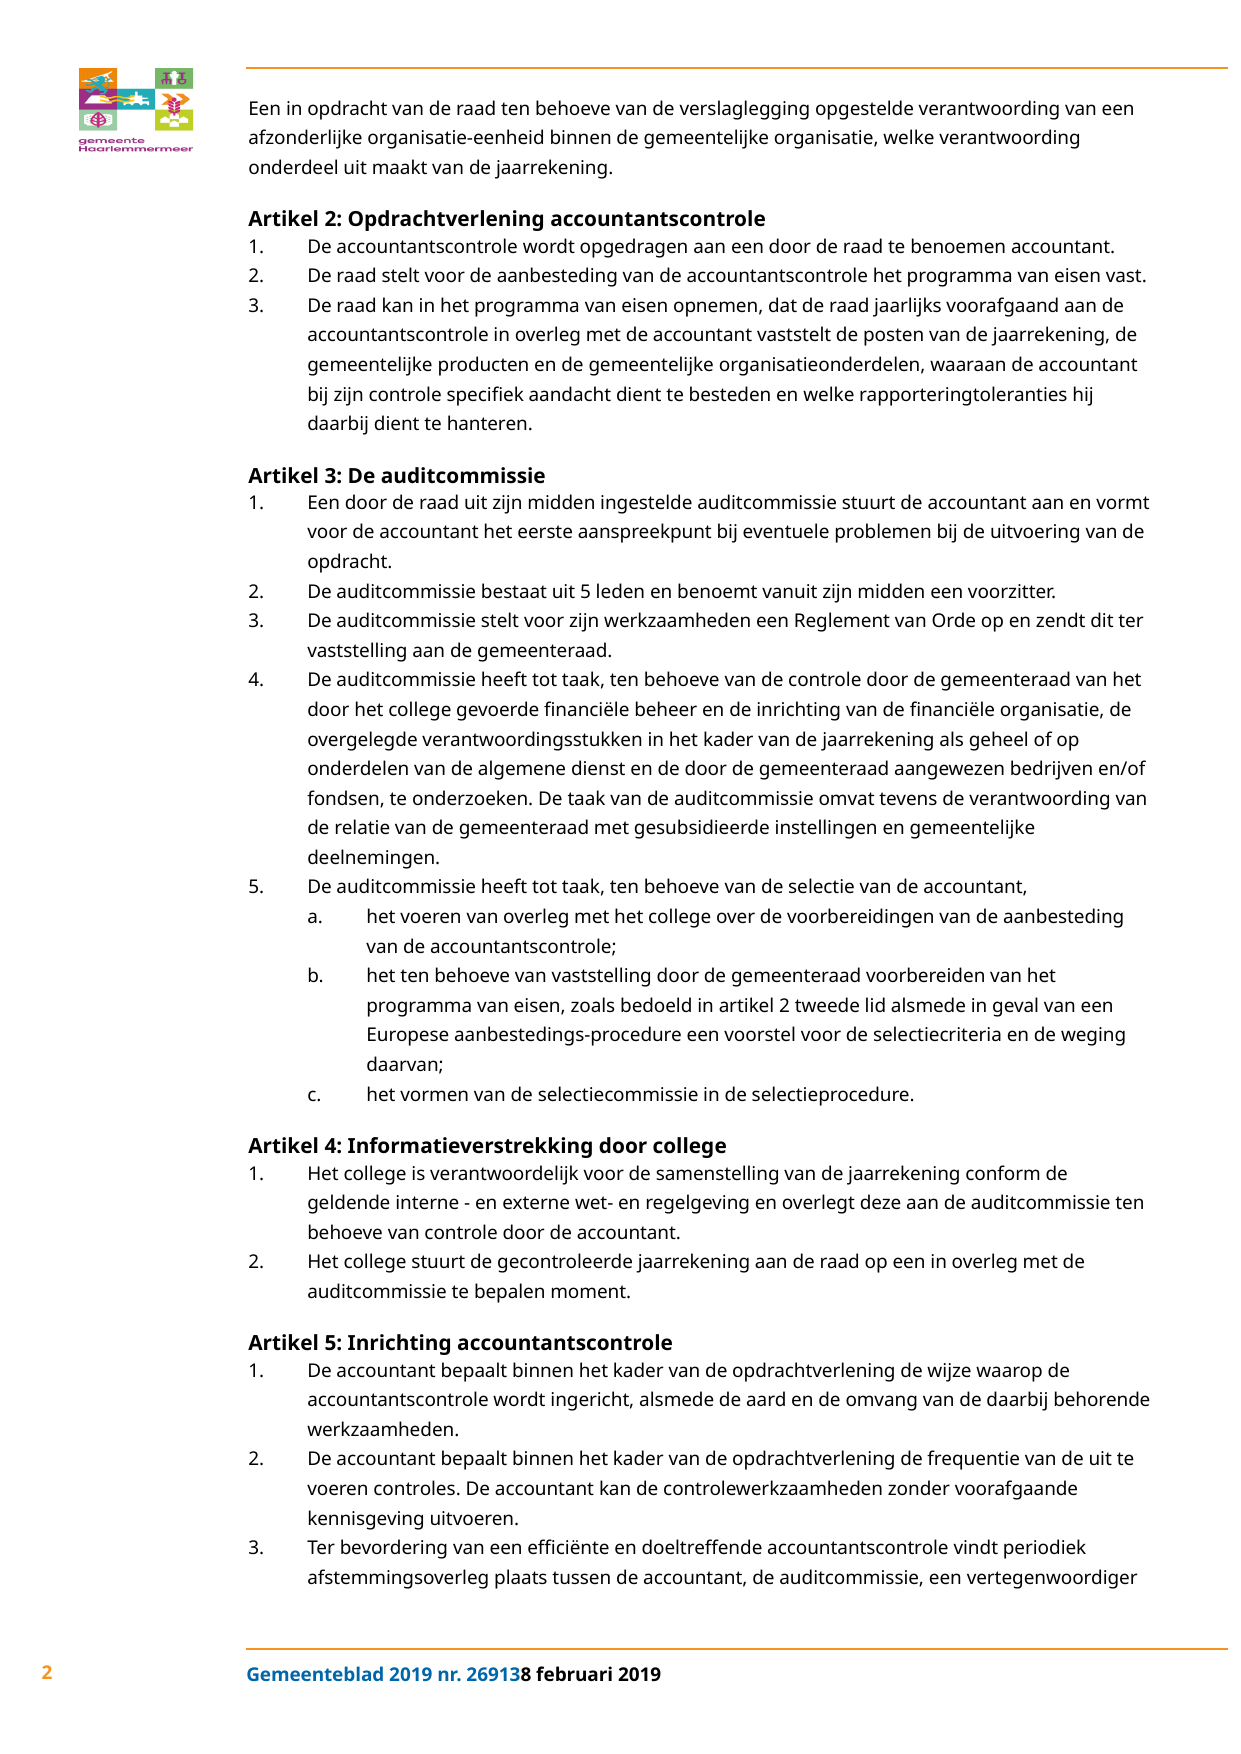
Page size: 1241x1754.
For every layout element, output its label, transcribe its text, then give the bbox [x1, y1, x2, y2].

list Het college is verantwoordelijk voor de samenstelling van de jaarrekening conform de geldende interne - en externe wet- en regelgeving en overlegt deze aan de auditcommissie ten behoeve van controle door de accountant. [248, 1160, 1152, 1244]
list Een door de raad uit zijn midden ingestelde auditcommissie stuurt de accountant aan en vormt voor de accountant het eerste aanspreekpunt bij eventuele problemen bij de uitvoering van de opdracht. [248, 489, 1152, 574]
list het voeren van overleg met het college over de voorbereidingen van de aanbesteding van de accountantscontrole; [307, 903, 1152, 959]
list De auditcommissie bestaat uit 5 leden en benoemt vanuit zijn midden een voorzitter. [248, 578, 1152, 604]
list De raad stelt voor de aanbesteding van de accountantscontrole het programma van eisen vast. [248, 262, 1152, 288]
list De accountant bepaalt binnen het kader van de opdrachtverlening de wijze waarop de accountantscontrole wordt ingericht, alsmede de aard en de omvang van de daarbij behorende werkzaamheden. [248, 1357, 1152, 1442]
picture [41, 47, 231, 172]
list De auditcommissie heeft tot taak, ten behoeve van de controle door de gemeenteraad van het door het college gevoerde financiële beheer en de inrichting van de financiële organisatie, de overgelegde verantwoordingsstukken in het kader van de jaarrekening als geheel of op onderdelen van de algemene dienst en de door de gemeenteraad aangewezen bedrijven en/of fondsen, te onderzoeken. De taak van de auditcommissie omvat tevens de verantwoording van de relatie van de gemeenteraad met gesubsidieerde instellingen en gemeentelijke deelnemingen. [248, 667, 1152, 870]
list De auditcommissie stelt voor zijn werkzaamheden een Reglement van Orde op en zendt dit ter vaststelling aan de gemeenteraad. [248, 607, 1152, 663]
list De accountantscontrole wordt opgedragen aan een door de raad te benoemen accountant. [248, 233, 1152, 258]
text Een in opdracht van de raad ten behoeve van de verslaglegging opgestelde verantwoording van een afzonderlijke organisatie-eenheid binnen de gemeentelijke organisatie, welke verantwoording onderdeel uit maakt van de jaarrekening. [248, 95, 1152, 180]
text Artikel 5: Inrichting accountantscontrole [248, 1328, 1152, 1357]
list Ter bevordering van een efficiënte en doeltreffende accountantscontrole vindt periodiek afstemmingsoverleg plaats tussen de accountant, de auditcommissie, een vertegenwoordiger [248, 1534, 1152, 1590]
list De auditcommissie heeft tot taak, ten behoeve van de selectie van de accountant, [248, 874, 1152, 899]
list het vormen van de selectiecommissie in de selectieprocedure. [307, 1081, 1152, 1107]
list Het college stuurt de gecontroleerde jaarrekening aan de raad op een in overleg met de auditcommissie te bepalen moment. [248, 1248, 1152, 1304]
text Artikel 3: De auditcommissie [248, 461, 1152, 489]
text Artikel 2: Opdrachtverlening accountantscontrole [248, 204, 1152, 233]
list De accountant bepaalt binnen het kader van de opdrachtverlening de frequentie van de uit te voeren controles. De accountant kan de controlewerkzaamheden zonder voorafgaande kennisgeving uitvoeren. [248, 1446, 1152, 1531]
text Artikel 4: Informatieverstrekking door college [248, 1131, 1152, 1160]
list het ten behoeve van vaststelling door de gemeenteraad voorbereiden van het programma van eisen, zoals bedoeld in artikel 2 tweede lid alsmede in geval van een Europese aanbestedings-procedure een voorstel voor de selectiecriteria en de weging daarvan; [307, 962, 1152, 1077]
list De raad kan in het programma van eisen opnemen, dat de raad jaarlijks voorafgaand aan de accountantscontrole in overleg met de accountant vaststelt de posten van de jaarrekening, de gemeentelijke producten en de gemeentelijke organisatieonderdelen, waaraan de accountant bij zijn controle specifiek aandacht dient te besteden en welke rapporteringtoleranties hij daarbij dient te hanteren. [248, 292, 1152, 436]
